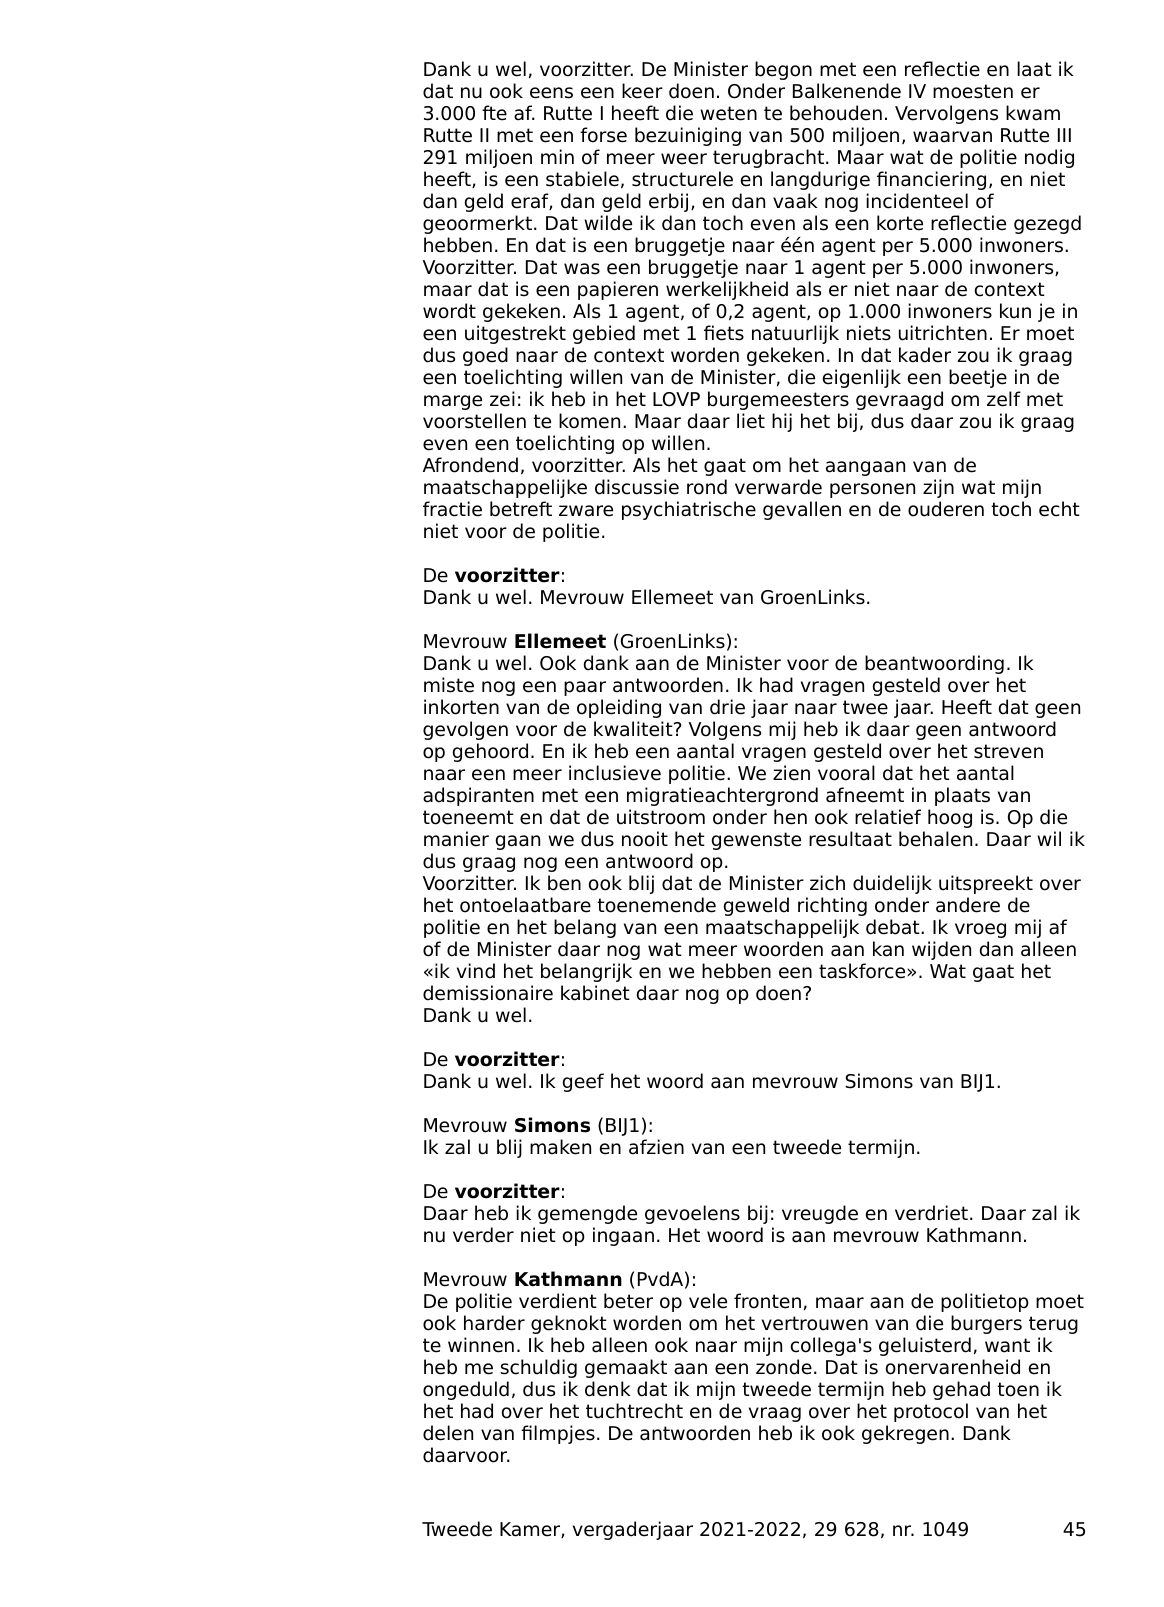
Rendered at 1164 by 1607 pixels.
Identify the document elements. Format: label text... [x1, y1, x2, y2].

text Dank u wel, voorzitter. De Minister begon met een reflectie en laat ik dat nu ook eens een keer doen. Onder Balkenende IV moesten er 3.000 fte af. Rutte I heeft die weten te behouden. Vervolgens kwam Rutte II met een forse bezuiniging van 500 miljoen, waarvan Rutte III 291 miljoen min of meer weer terugbracht. Maar wat de politie nodig heeft, is een stabiele, structurele en langdurige financiering, en niet dan geld eraf, dan geld erbij, en dan vaak nog incidenteel of geoormerkt. Dat wilde ik dan toch even als een korte reflectie gezegd hebben. En dat is een bruggetje naar één agent per 5.000 inwoners. [422, 59, 1087, 257]
text De voorzitter: [422, 565, 1087, 587]
text De voorzitter: [422, 1049, 1087, 1071]
text Afrondend, voorzitter. Als het gaat om het aangaan van de maatschappelijke discussie rond verwarde personen zijn wat mijn fractie betreft zware psychiatrische gevallen en de ouderen toch echt niet voor de politie. [422, 455, 1087, 543]
text Ik zal u blij maken en afzien van een tweede termijn. [422, 1137, 1087, 1159]
text Mevrouw Kathmann (PvdA): [422, 1269, 1087, 1291]
text Voorzitter. Dat was een bruggetje naar 1 agent per 5.000 inwoners, maar dat is een papieren werkelijkheid als er niet naar de context wordt gekeken. Als 1 agent, of 0,2 agent, op 1.000 inwoners kun je in een uitgestrekt gebied met 1 fiets natuurlijk niets uitrichten. Er moet dus goed naar de context worden gekeken. In dat kader zou ik graag een toelichting willen van de Minister, die eigenlijk een beetje in de marge zei: ik heb in het LOVP burgemeesters gevraagd om zelf met voorstellen te komen. Maar daar liet hij het bij, dus daar zou ik graag even een toelichting op willen. [422, 257, 1087, 455]
text Mevrouw Simons (BIJ1): [422, 1115, 1087, 1137]
text De voorzitter: [422, 1181, 1087, 1203]
text Dank u wel. Ook dank aan de Minister voor de beantwoording. Ik miste nog een paar antwoorden. Ik had vragen gesteld over het inkorten van de opleiding van drie jaar naar twee jaar. Heeft dat geen gevolgen voor de kwaliteit? Volgens mij heb ik daar geen antwoord op gehoord. En ik heb een aantal vragen gesteld over het streven naar een meer inclusieve politie. We zien vooral dat het aantal adspiranten met een migratieachtergrond afneemt in plaats van toeneemt en dat de uitstroom onder hen ook relatief hoog is. Op die manier gaan we dus nooit het gewenste resultaat behalen. Daar wil ik dus graag nog een antwoord op. [422, 653, 1087, 873]
text De politie verdient beter op vele fronten, maar aan de politietop moet ook harder geknokt worden om het vertrouwen van die burgers terug te winnen. Ik heb alleen ook naar mijn collega's geluisterd, want ik heb me schuldig gemaakt aan een zonde. Dat is onervarenheid en ongeduld, dus ik denk dat ik mijn tweede termijn heb gehad toen ik het had over het tuchtrecht en de vraag over het protocol van het delen van filmpjes. De antwoorden heb ik ook gekregen. Dank daarvoor. [422, 1291, 1087, 1467]
text Mevrouw Ellemeet (GroenLinks): [422, 631, 1087, 653]
text Voorzitter. Ik ben ook blij dat de Minister zich duidelijk uitspreekt over het ontoelaatbare toenemende geweld richting onder andere de politie en het belang van een maatschappelijk debat. Ik vroeg mij af of de Minister daar nog wat meer woorden aan kan wijden dan alleen «ik vind het belangrijk en we hebben een taskforce». Wat gaat het demissionaire kabinet daar nog op doen? [422, 873, 1087, 1004]
text Dank u wel. Mevrouw Ellemeet van GroenLinks. [422, 587, 1087, 609]
text Dank u wel. Ik geef het woord aan mevrouw Simons van BIJ1. [422, 1071, 1087, 1093]
text Daar heb ik gemengde gevoelens bij: vreugde en verdriet. Daar zal ik nu verder niet op ingaan. Het woord is aan mevrouw Kathmann. [422, 1203, 1087, 1247]
text Dank u wel. [422, 1004, 1087, 1027]
